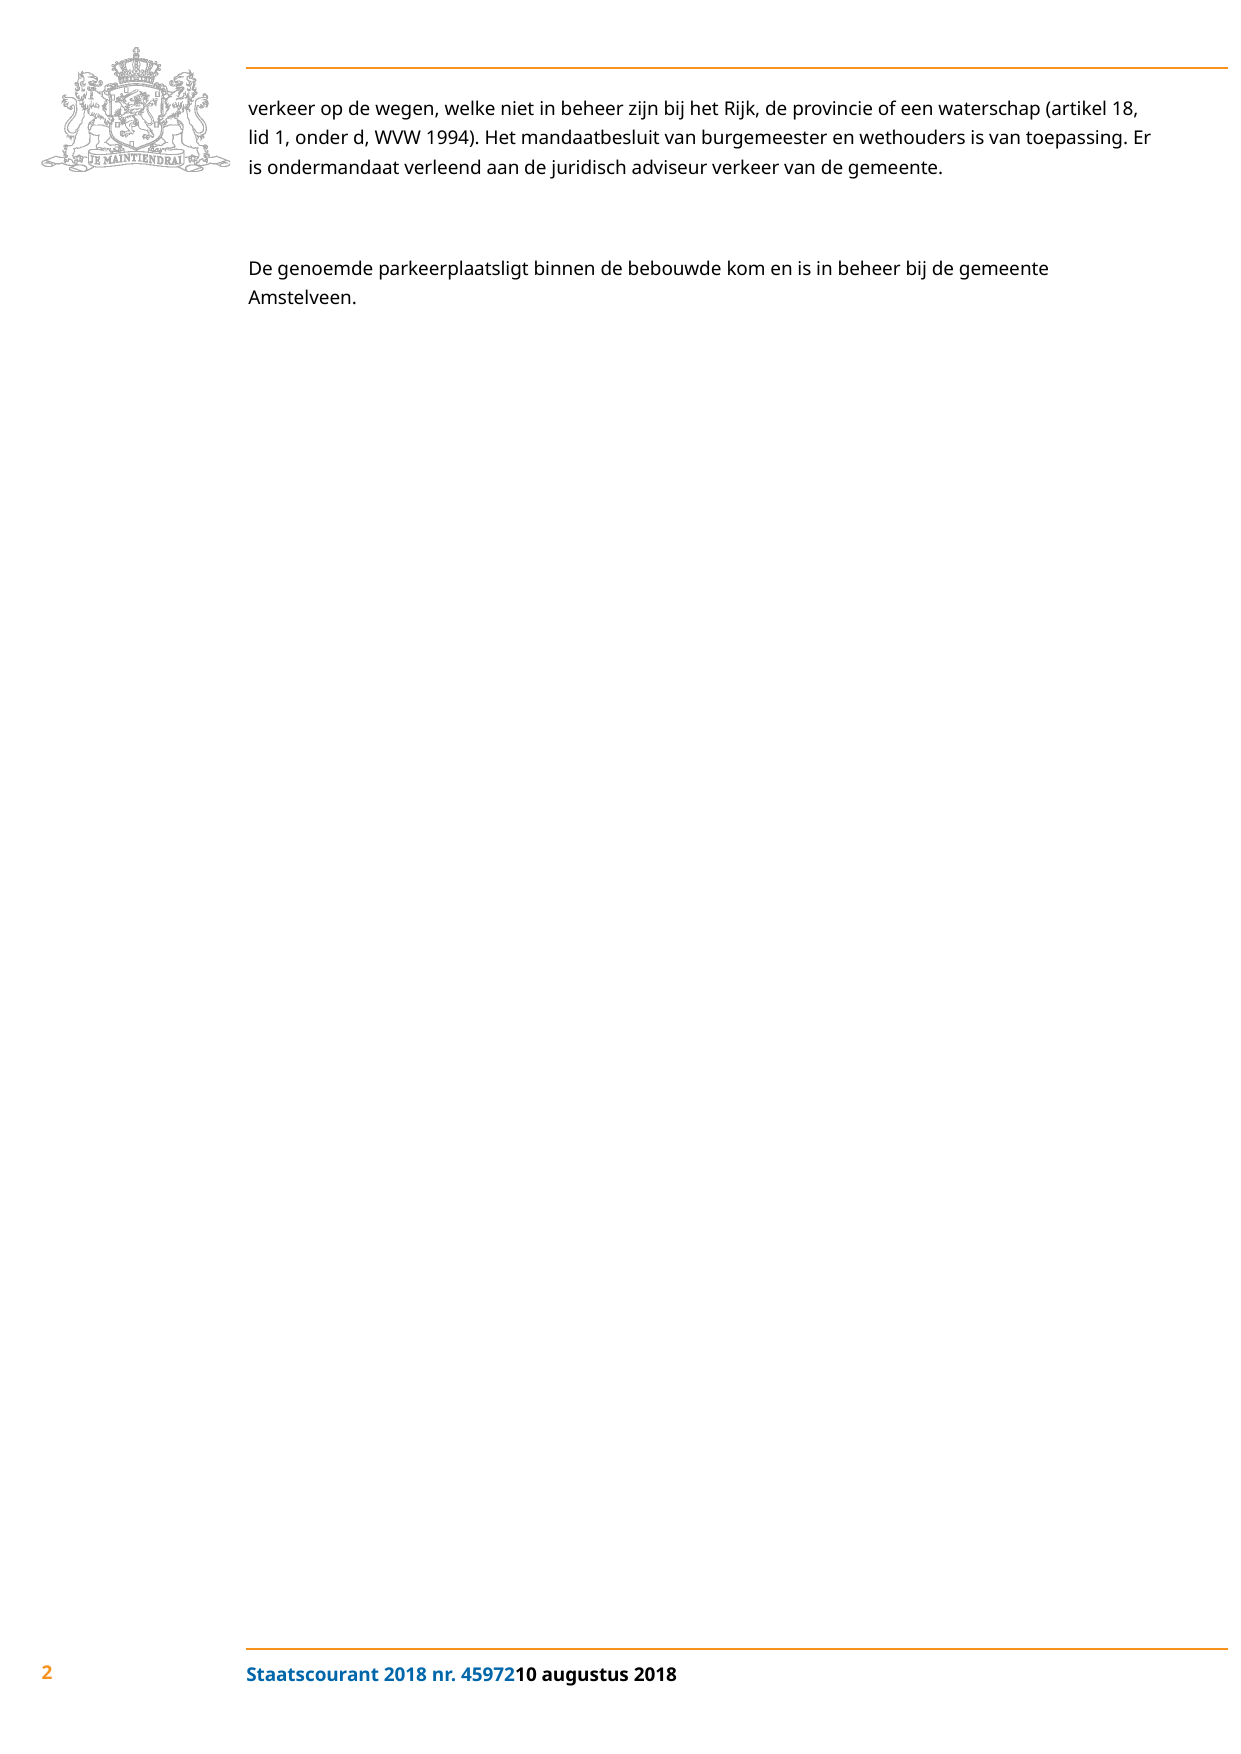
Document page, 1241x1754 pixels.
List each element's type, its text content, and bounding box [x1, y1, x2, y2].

text De genoemde parkeerplaatsligt binnen de bebouwde kom en is in beheer bij de gemeente Amstelveen. [248, 255, 1152, 310]
text verkeer op de wegen, welke niet in beheer zijn bij het Rijk, de provincie of een waterschap (artikel 18, lid 1, onder d, WVW 1994). Het mandaatbesluit van burgemeester en wethouders is van toepassing. Er is ondermandaat verleend aan de juridisch adviseur verkeer van de gemeente. [248, 95, 1152, 180]
picture [41, 47, 231, 172]
